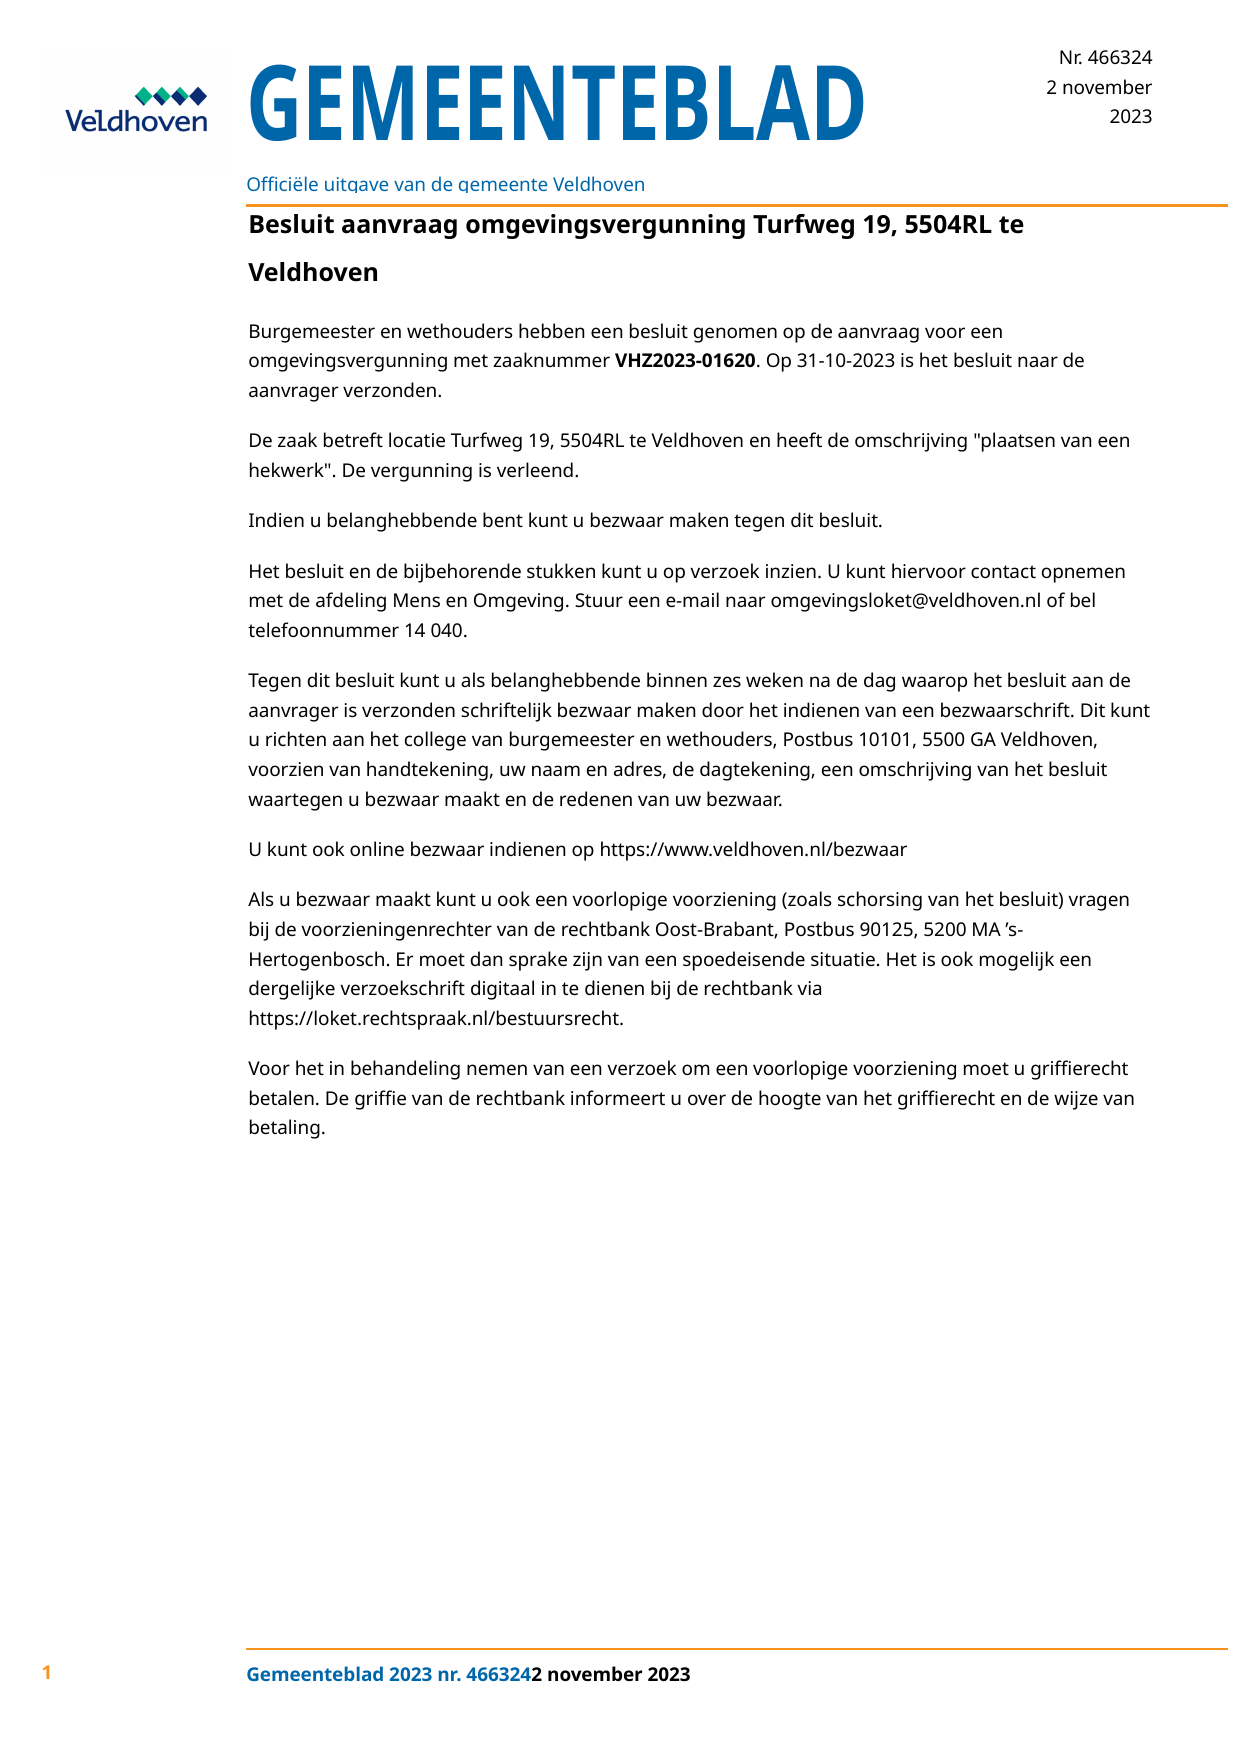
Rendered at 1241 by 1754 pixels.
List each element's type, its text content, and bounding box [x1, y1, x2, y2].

text Als u bezwaar maakt kunt u ook een voorlopige voorziening (zoals schorsing van het besluit) vragen bij de voorzieningenrechter van de rechtbank Oost-Brabant, Postbus 90125, 5200 MA ’s-Hertogenbosch. Er moet dan sprake zijn van een spoedeisende situatie. Het is ook mogelijk een dergelijke verzoekschrift digitaal in te dienen bij de rechtbank via https://loket.rechtspraak.nl/bestuursrecht. [248, 887, 1152, 1031]
text Burgemeester en wethouders hebben een besluit genomen op de aanvraag voor een omgevingsvergunning met zaaknummer VHZ2023-01620. Op 31-10-2023 is het besluit naar de aanvrager verzonden. [248, 318, 1152, 403]
text De zaak betreft locatie Turfweg 19, 5504RL te Veldhoven en heeft de omschrijving "plaatsen van een hekwerk". De vergunning is verleend. [248, 427, 1152, 483]
text Het besluit en de bijbehorende stukken kunt u op verzoek inzien. U kunt hiervoor contact opnemen met de afdeling Mens en Omgeving. Stuur een e-mail naar omgevingsloket@veldhoven.nl of bel telefoonnummer 14 040. [248, 558, 1152, 643]
text Voor het in behandeling nemen van een verzoek om een voorlopige voorziening moet u griffierecht betalen. De griffie van de rechtbank informeert u over de hoogte van het griffierecht en de wijze van betaling. [248, 1055, 1152, 1140]
text Indien u belanghebbende bent kunt u bezwaar maken tegen dit besluit. [248, 507, 1152, 533]
text Tegen dit besluit kunt u als belanghebbende binnen zes weken na de dag waarop het besluit aan de aanvrager is verzonden schriftelijk bezwaar maken door het indienen van een bezwaarschrift. Dit kunt u richten aan het college van burgemeester en wethouders, Postbus 10101, 5500 GA Veldhoven, voorzien van handtekening, uw naam en adres, de dagtekening, een omschrijving van het besluit waartegen u bezwaar maakt en de redenen van uw bezwaar. [248, 667, 1152, 812]
picture [41, 47, 231, 172]
text U kunt ook online bezwaar indienen op https://www.veldhoven.nl/bezwaar [248, 836, 1152, 862]
text Besluit aanvraag omgevingsvergunning Turfweg 19, 5504RL te Veldhoven [248, 207, 1152, 288]
